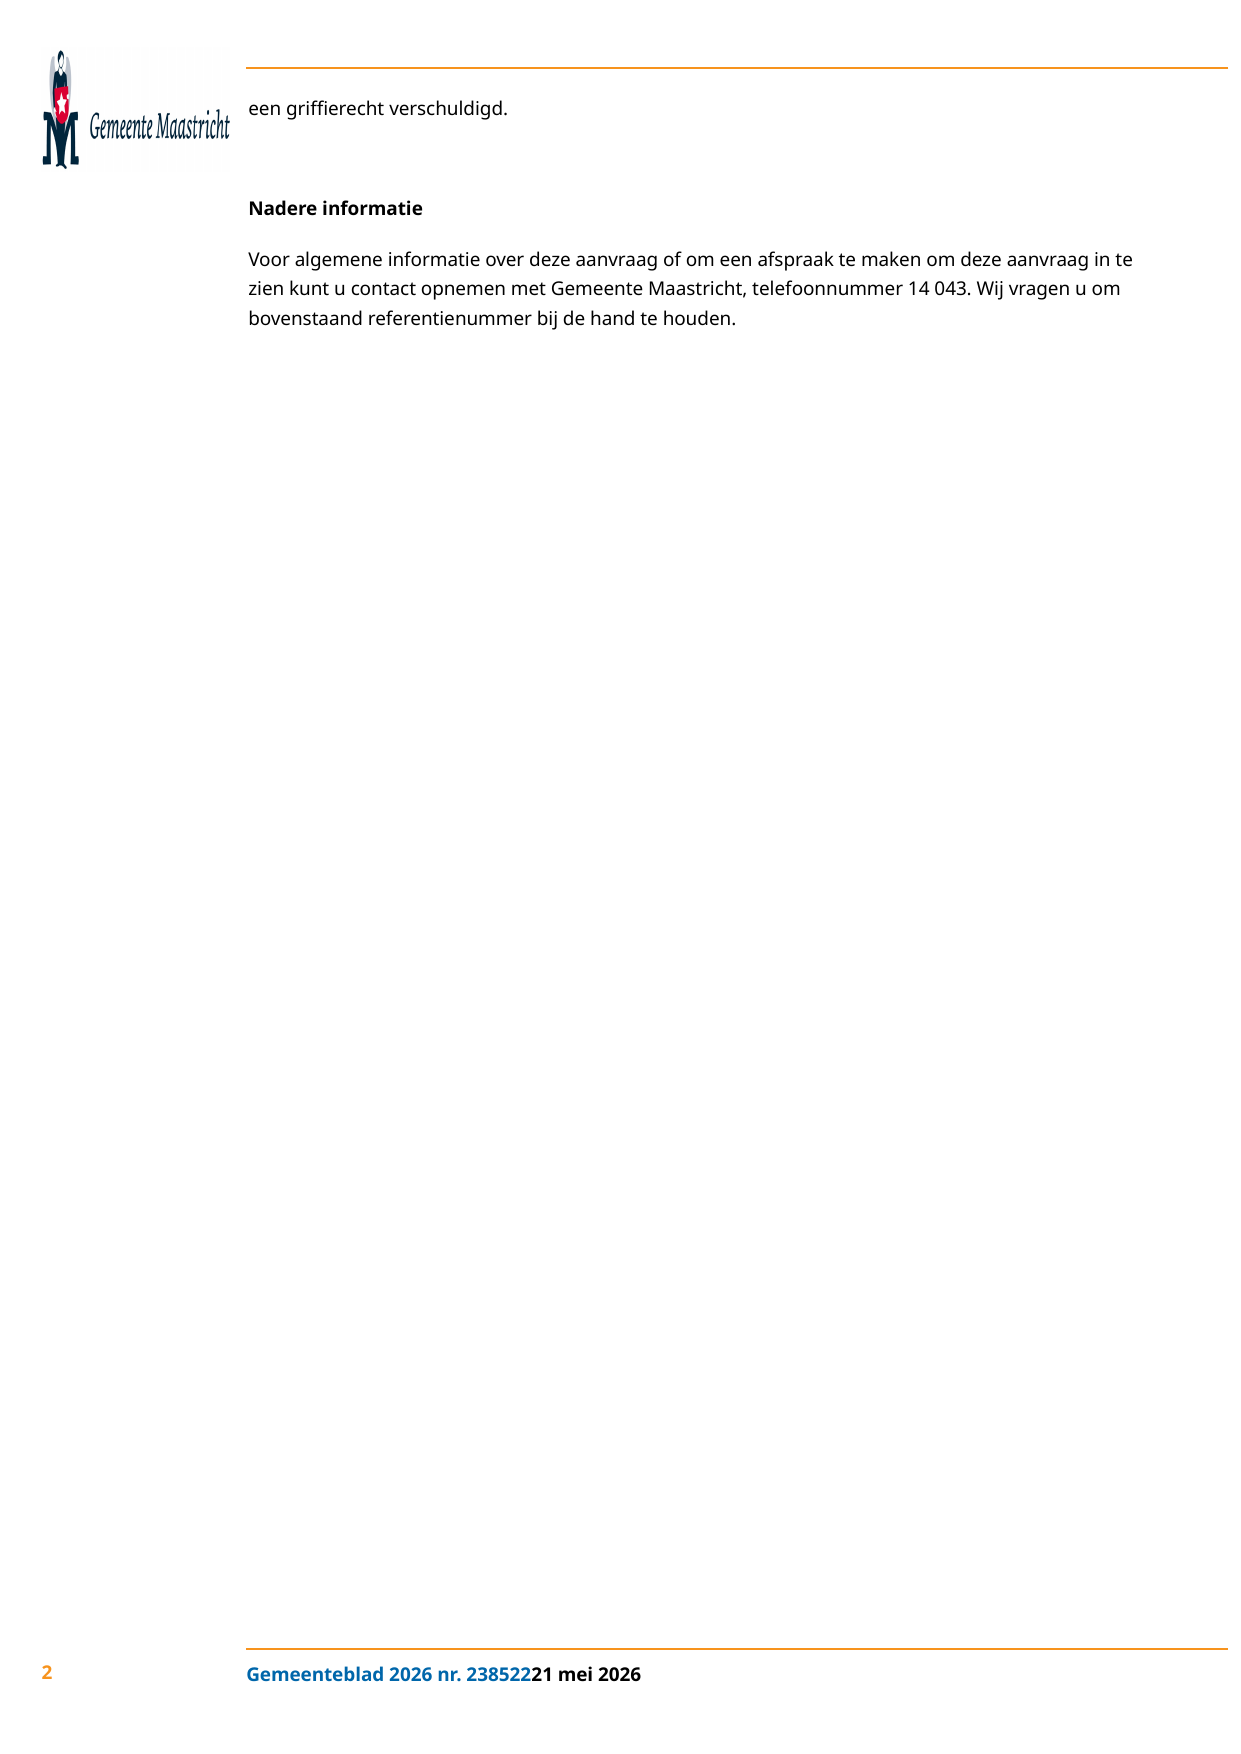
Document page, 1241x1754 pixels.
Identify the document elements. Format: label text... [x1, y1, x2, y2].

text Nadere informatie [248, 196, 1152, 221]
text een griffierecht verschuldigd. [248, 95, 1152, 121]
picture [41, 47, 231, 172]
text Voor algemene informatie over deze aanvraag of om een afspraak te maken om deze aanvraag in te zien kunt u contact opnemen met Gemeente Maastricht, telefoonnummer 14 043. Wij vragen u om bovenstaand referentienummer bij de hand te houden. [248, 246, 1152, 331]
